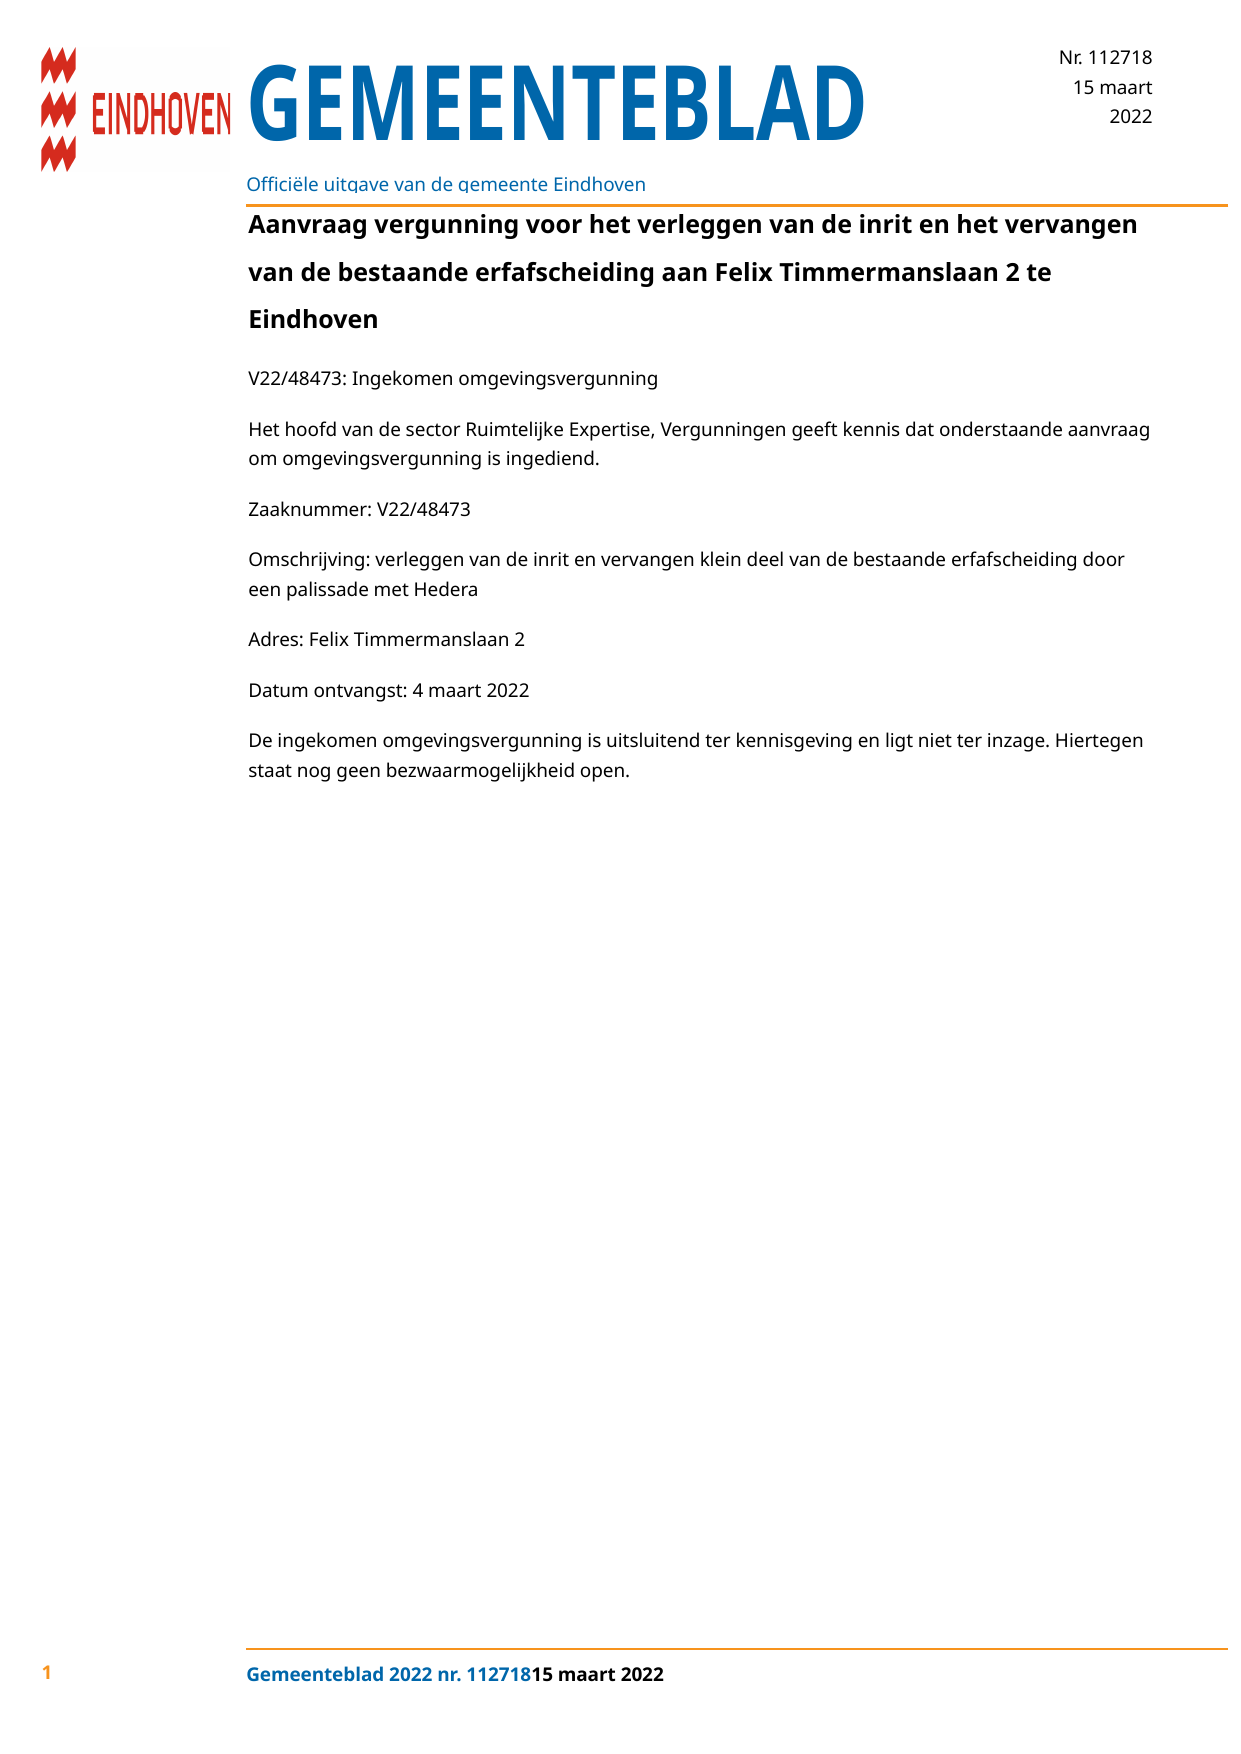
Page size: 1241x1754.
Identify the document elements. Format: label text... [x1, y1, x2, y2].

text V22/48473: Ingekomen omgevingsvergunning [248, 366, 1152, 391]
text Zaaknummer: V22/48473 [248, 496, 1152, 522]
text Omschrijving: verleggen van de inrit en vervangen klein deel van de bestaande erfafscheiding door een palissade met Hedera [248, 546, 1152, 602]
picture [41, 47, 231, 172]
text Datum ontvangst: 4 maart 2022 [248, 677, 1152, 702]
text Het hoofd van de sector Ruimtelijke Expertise, Vergunningen geeft kennis dat onderstaande aanvraag om omgevingsvergunning is ingediend. [248, 416, 1152, 471]
text Adres: Felix Timmermanslaan 2 [248, 626, 1152, 652]
text Aanvraag vergunning voor het verleggen van de inrit en het vervangen van de bestaande erfafscheiding aan Felix Timmermanslaan 2 te Eindhoven [248, 207, 1152, 336]
text De ingekomen omgevingsvergunning is uitsluitend ter kennisgeving en ligt niet ter inzage. Hiertegen staat nog geen bezwaarmogelijkheid open. [248, 727, 1152, 782]
